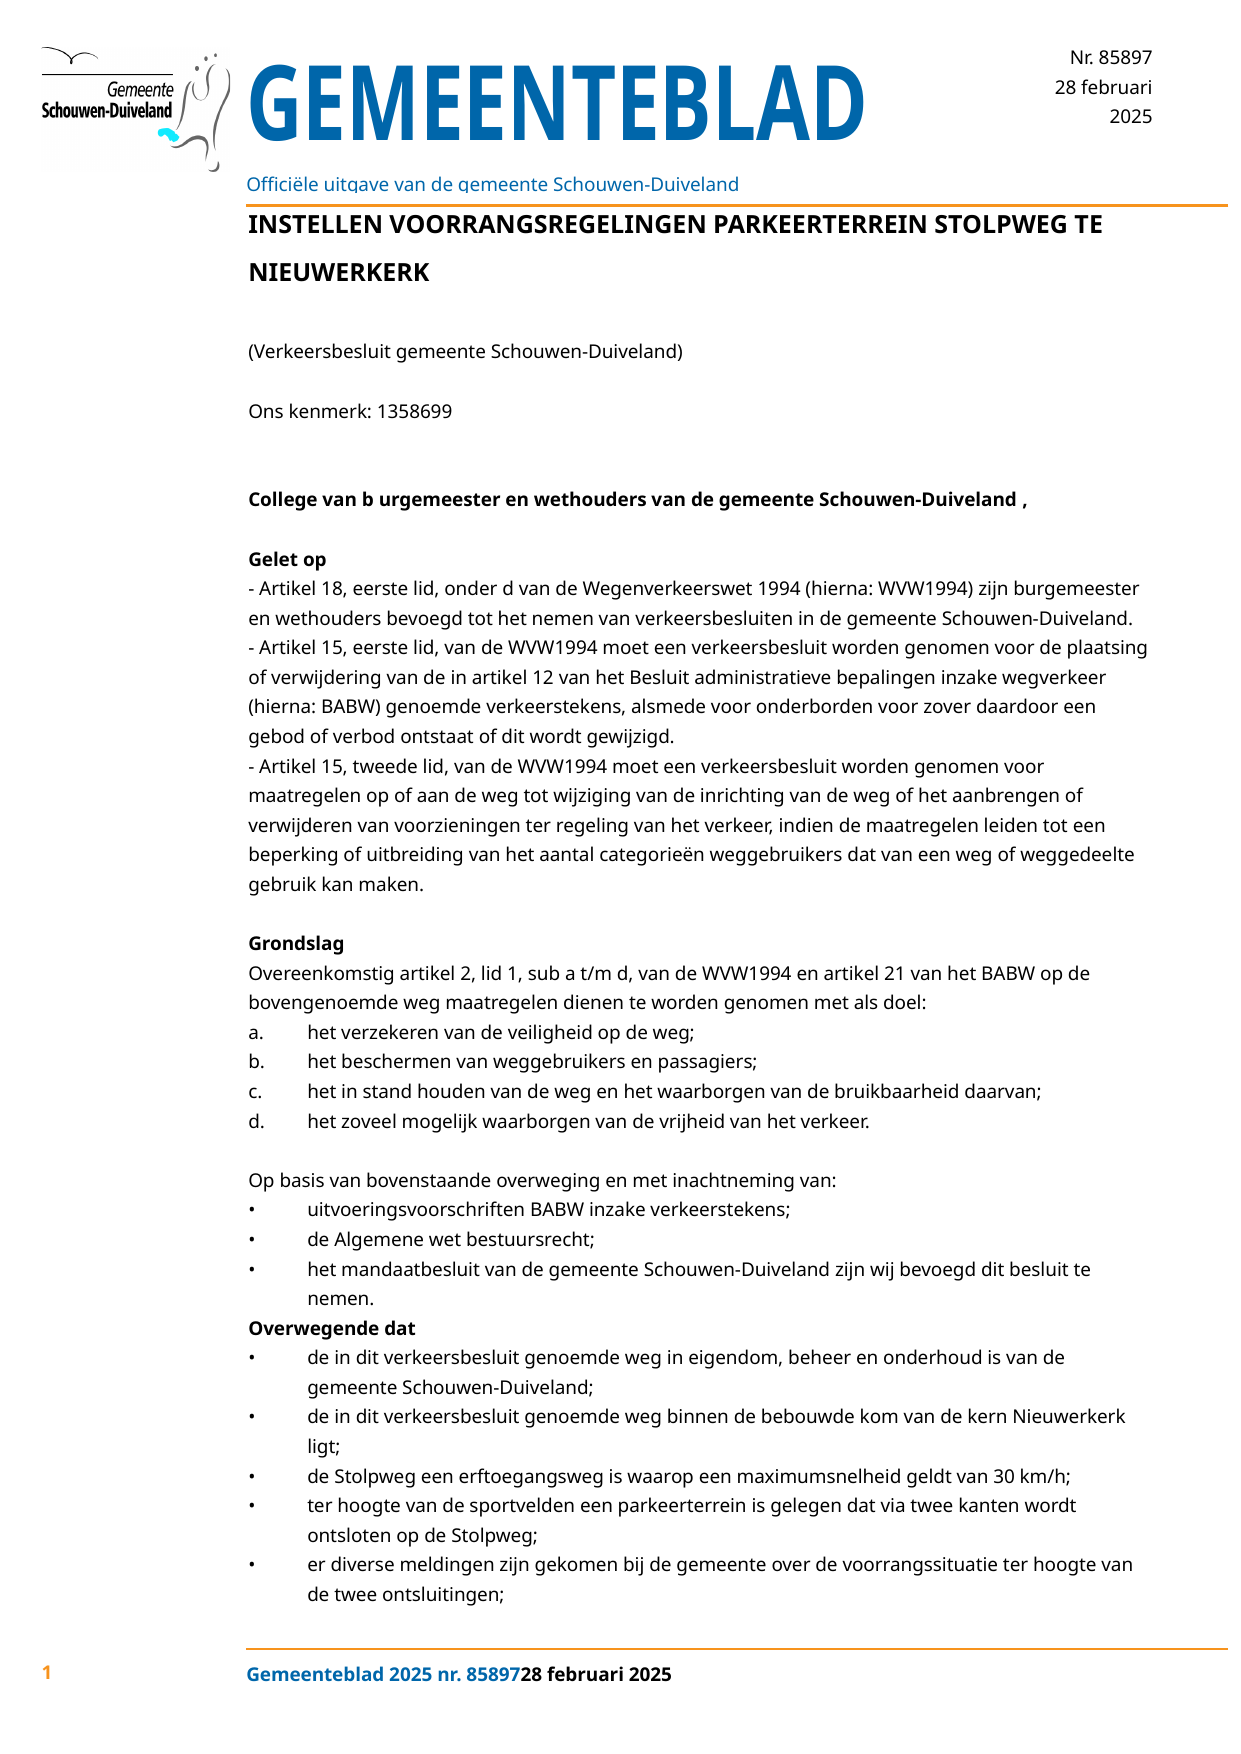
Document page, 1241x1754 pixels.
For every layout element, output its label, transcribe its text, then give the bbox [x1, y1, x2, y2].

list het in stand houden van de weg en het waarborgen van de bruikbaarheid daarvan; [248, 1078, 1152, 1104]
list uitvoeringsvoorschriften BABW inzake verkeerstekens; [248, 1197, 1152, 1222]
text (Verkeersbesluit gemeente Schouwen-Duiveland) [248, 339, 1152, 364]
text College van b urgemeester en wethouders van de gemeente Schouwen-Duiveland , [248, 487, 1152, 512]
text - Artikel 18, eerste lid, onder d van de Wegenverkeerswet 1994 (hierna: WVW1994) zijn burgemeester en wethouders bevoegd tot het nemen van verkeersbesluiten in de gemeente Schouwen-Duiveland. [248, 575, 1152, 631]
picture [41, 47, 231, 172]
list de Algemene wet bestuursrecht; [248, 1226, 1152, 1252]
text Grondslag [248, 930, 1152, 956]
text - Artikel 15, tweede lid, van de WVW1994 moet een verkeersbesluit worden genomen voor maatregelen op of aan de weg tot wijziging van de inrichting van de weg of het aanbrengen of verwijderen van voorzieningen ter regeling van het verkeer, indien de maatregelen leiden tot een beperking of uitbreiding van het aantal categorieën weggebruikers dat van een weg of weggedeelte gebruik kan maken. [248, 753, 1152, 897]
text - Artikel 15, eerste lid, van de WVW1994 moet een verkeersbesluit worden genomen voor de plaatsing of verwijdering van de in artikel 12 van het Besluit administratieve bepalingen inzake wegverkeer (hierna: BABW) genoemde verkeerstekens, alsmede voor onderborden voor zover daardoor een gebod of verbod ontstaat of dit wordt gewijzigd. [248, 634, 1152, 749]
text Op basis van bovenstaande overweging en met inachtneming van: [248, 1167, 1152, 1193]
list er diverse meldingen zijn gekomen bij de gemeente over de voorrangssituatie ter hoogte van de twee ontsluitingen; [248, 1552, 1152, 1607]
list het zoveel mogelijk waarborgen van de vrijheid van het verkeer. [248, 1108, 1152, 1133]
text Gelet op [248, 546, 1152, 571]
list het mandaatbesluit van de gemeente Schouwen-Duiveland zijn wij bevoegd dit besluit te nemen. [248, 1256, 1152, 1311]
text Ons kenmerk: 1358699 [248, 398, 1152, 423]
list de in dit verkeersbesluit genoemde weg in eigendom, beheer en onderhoud is van de gemeente Schouwen-Duiveland; [248, 1344, 1152, 1400]
text INSTELLEN VOORRANGSREGELINGEN PARKEERTERREIN STOLPWEG TE NIEUWERKERK [248, 207, 1152, 288]
list de in dit verkeersbesluit genoemde weg binnen de bebouwde kom van de kern Nieuwerkerk ligt; [248, 1404, 1152, 1459]
list het beschermen van weggebruikers en passagiers; [248, 1049, 1152, 1074]
list het verzekeren van de veiligheid op de weg; [248, 1019, 1152, 1045]
list de Stolpweg een erftoegangsweg is waarop een maximumsnelheid geldt van 30 km/h; [248, 1463, 1152, 1488]
text Overwegende dat [248, 1315, 1152, 1341]
list ter hoogte van de sportvelden een parkeerterrein is gelegen dat via twee kanten wordt ontsloten op de Stolpweg; [248, 1492, 1152, 1548]
text Overeenkomstig artikel 2, lid 1, sub a t/m d, van de WVW1994 en artikel 21 van het BABW op de bovengenoemde weg maatregelen dienen te worden genomen met als doel: [248, 960, 1152, 1015]
